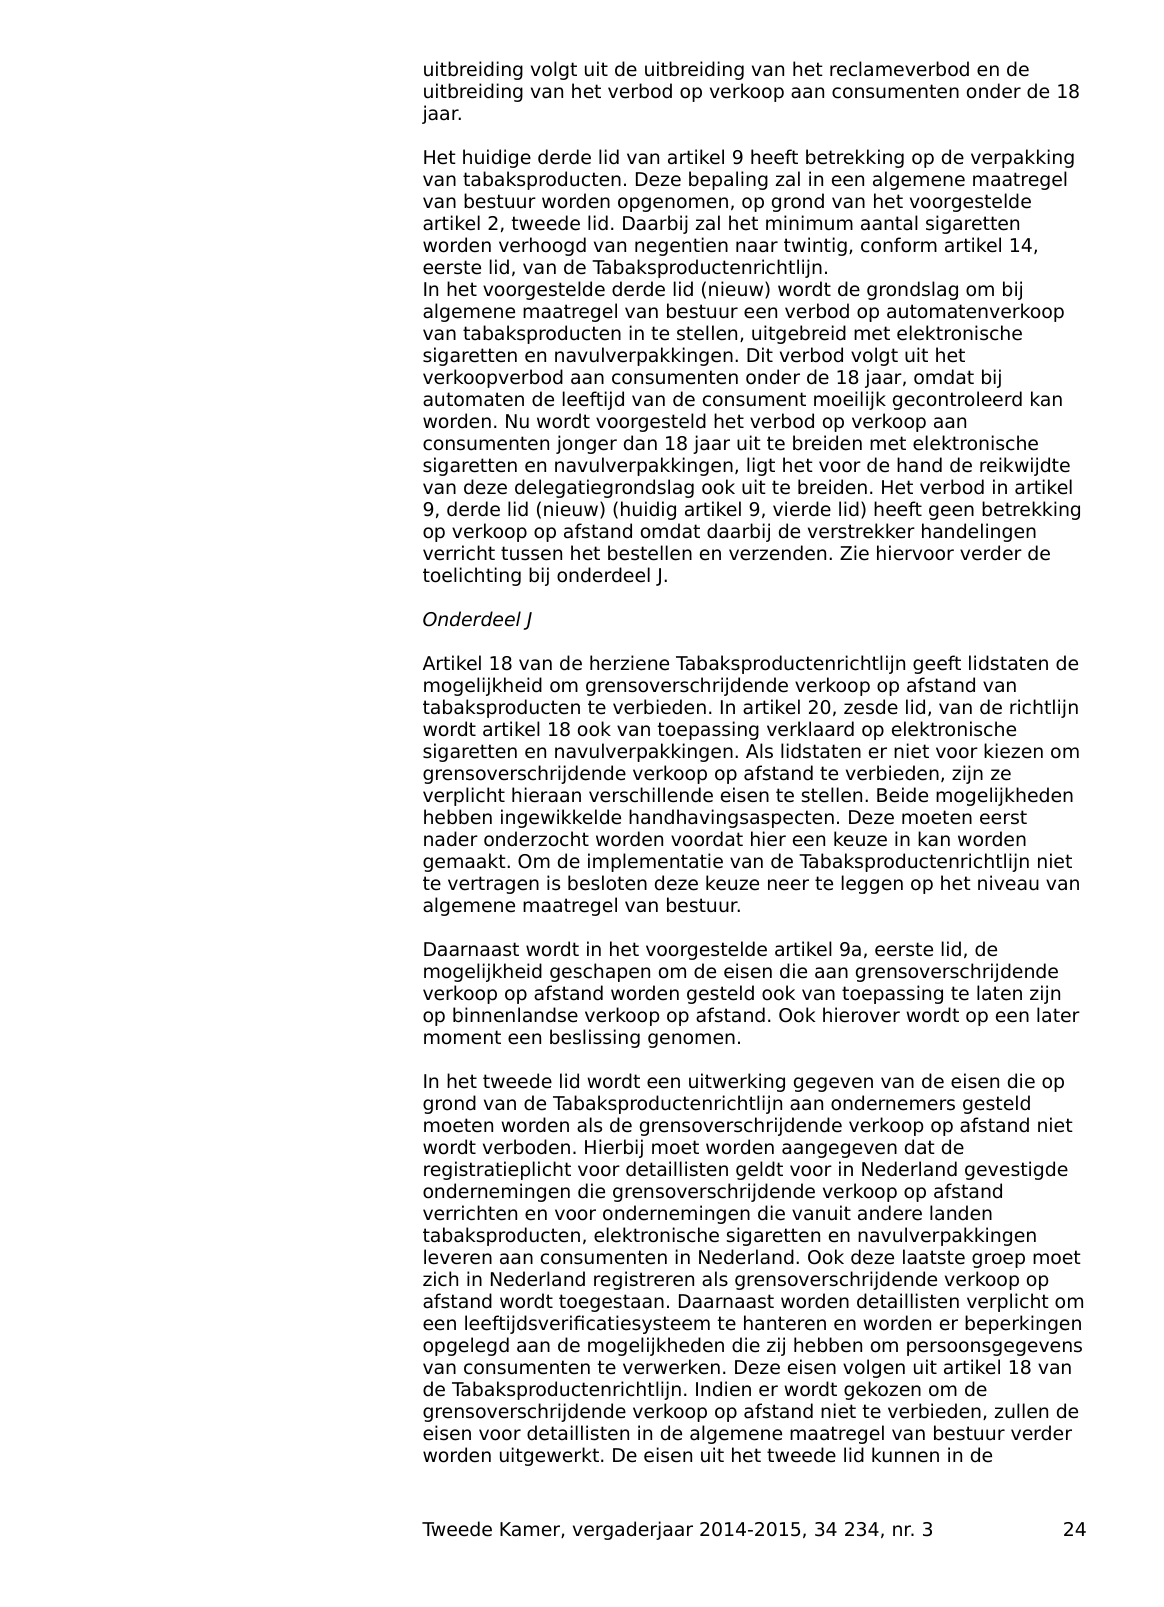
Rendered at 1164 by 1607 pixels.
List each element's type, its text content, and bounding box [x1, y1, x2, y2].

text Daarnaast wordt in het voorgestelde artikel 9a, eerste lid, de mogelijkheid geschapen om de eisen die aan grensoverschrijdende verkoop op afstand worden gesteld ook van toepassing te laten zijn op binnenlandse verkoop op afstand. Ook hierover wordt op een later moment een beslissing genomen. [422, 939, 1087, 1049]
text Artikel 18 van de herziene Tabaksproductenrichtlijn geeft lidstaten de mogelijkheid om grensoverschrijdende verkoop op afstand van tabaksproducten te verbieden. In artikel 20, zesde lid, van de richtlijn wordt artikel 18 ook van toepassing verklaard op elektronische sigaretten en navulverpakkingen. Als lidstaten er niet voor kiezen om grensoverschrijdende verkoop op afstand te verbieden, zijn ze verplicht hieraan verschillende eisen te stellen. Beide mogelijkheden hebben ingewikkelde handhavingsaspecten. Deze moeten eerst nader onderzocht worden voordat hier een keuze in kan worden gemaakt. Om de implementatie van de Tabaksproductenrichtlijn niet te vertragen is besloten deze keuze neer te leggen op het niveau van algemene maatregel van bestuur. [422, 653, 1087, 917]
text In het voorgestelde derde lid (nieuw) wordt de grondslag om bij algemene maatregel van bestuur een verbod op automatenverkoop van tabaksproducten in te stellen, uitgebreid met elektronische sigaretten en navulverpakkingen. Dit verbod volgt uit het verkoopverbod aan consumenten onder de 18 jaar, omdat bij automaten de leeftijd van de consument moeilijk gecontroleerd kan worden. Nu wordt voorgesteld het verbod op verkoop aan consumenten jonger dan 18 jaar uit te breiden met elektronische sigaretten en navulverpakkingen, ligt het voor de hand de reikwijdte van deze delegatiegrondslag ook uit te breiden. Het verbod in artikel 9, derde lid (nieuw) (huidig artikel 9, vierde lid) heeft geen betrekking op verkoop op afstand omdat daarbij de verstrekker handelingen verricht tussen het bestellen en verzenden. Zie hiervoor verder de toelichting bij onderdeel J. [422, 279, 1087, 587]
subtitle Onderdeel J [422, 609, 1087, 631]
text Het huidige derde lid van artikel 9 heeft betrekking op de verpakking van tabaksproducten. Deze bepaling zal in een algemene maatregel van bestuur worden opgenomen, op grond van het voorgestelde artikel 2, tweede lid. Daarbij zal het minimum aantal sigaretten worden verhoogd van negentien naar twintig, conform artikel 14, eerste lid, van de Tabaksproductenrichtlijn. [422, 147, 1087, 279]
text In het tweede lid wordt een uitwerking gegeven van de eisen die op grond van de Tabaksproductenrichtlijn aan ondernemers gesteld moeten worden als de grensoverschrijdende verkoop op afstand niet wordt verboden. Hierbij moet worden aangegeven dat de registratieplicht voor detaillisten geldt voor in Nederland gevestigde ondernemingen die grensoverschrijdende verkoop op afstand verrichten en voor ondernemingen die vanuit andere landen tabaksproducten, elektronische sigaretten en navulverpakkingen leveren aan consumenten in Nederland. Ook deze laatste groep moet zich in Nederland registreren als grensoverschrijdende verkoop op afstand wordt toegestaan. Daarnaast worden detaillisten verplicht om een leeftijdsverificatiesysteem te hanteren en worden er beperkingen opgelegd aan de mogelijkheden die zij hebben om persoonsgegevens van consumenten te verwerken. Deze eisen volgen uit artikel 18 van de Tabaksproductenrichtlijn. Indien er wordt gekozen om de grensoverschrijdende verkoop op afstand niet te verbieden, zullen de eisen voor detaillisten in de algemene maatregel van bestuur verder worden uitgewerkt. De eisen uit het tweede lid kunnen in de [422, 1071, 1087, 1467]
text uitbreiding volgt uit de uitbreiding van het reclameverbod en de uitbreiding van het verbod op verkoop aan consumenten onder de 18 jaar. [422, 59, 1087, 125]
